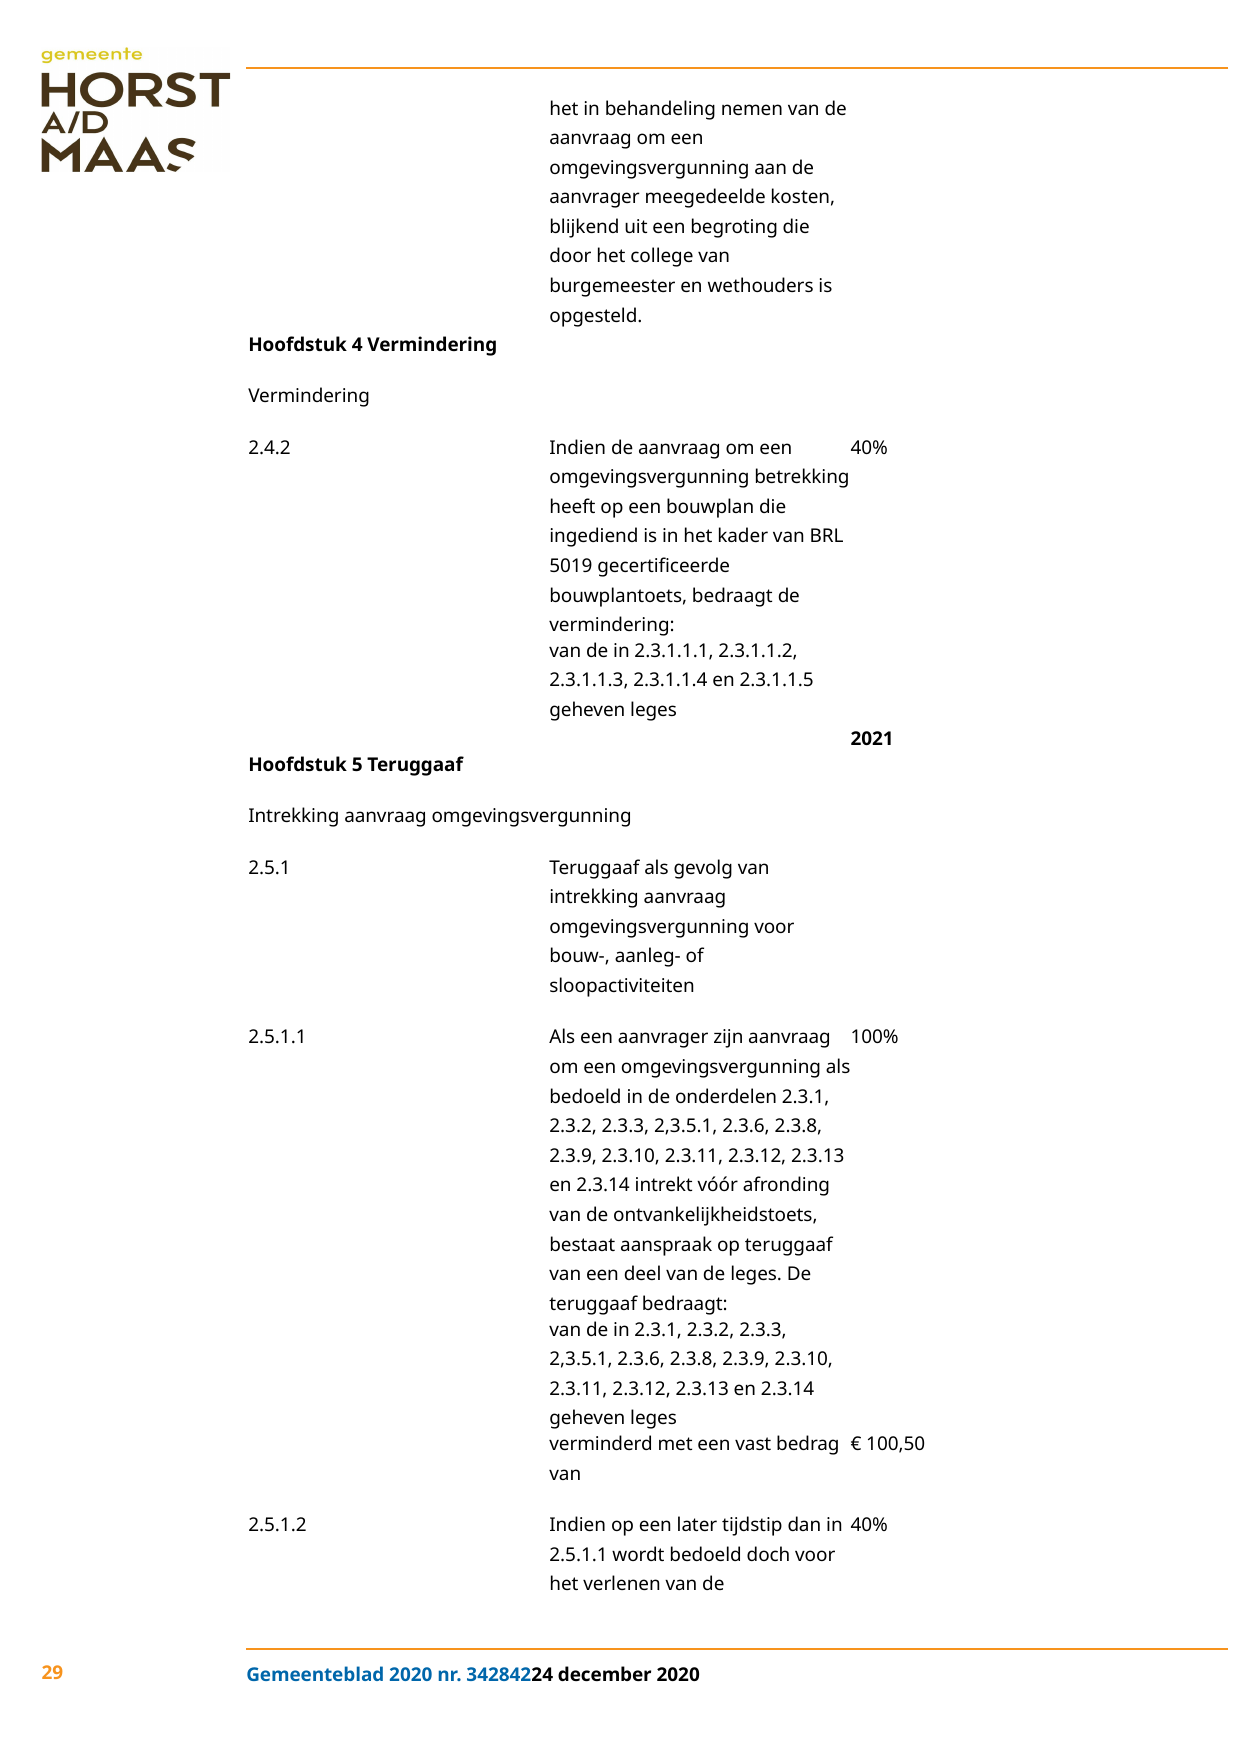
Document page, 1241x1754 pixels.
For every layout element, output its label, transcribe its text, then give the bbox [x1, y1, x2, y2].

table_cell [248, 95, 549, 328]
table_cell [549, 408, 850, 434]
table_cell [850, 777, 1152, 802]
table_cell [248, 998, 549, 1024]
table_cell € 100,50 [850, 1430, 1152, 1486]
table_header [850, 331, 1152, 357]
table_cell 2.5.1 [248, 854, 549, 998]
table_cell [248, 1486, 549, 1511]
table_cell 2.4.2 [248, 434, 549, 637]
table_cell [248, 637, 549, 722]
table_cell Indien de aanvraag om een omgevingsvergunning betrekking heeft op een bouwplan die ingediend is in het kader van BRL 5019 gecertificeerde bouwplantoets, bedraagt de vermindering: [549, 434, 850, 637]
table_cell [549, 998, 850, 1024]
table_cell Teruggaaf als gevolg van intrekking aanvraag omgevingsvergunning voor bouw-, aanleg- of sloopactiviteiten [549, 854, 850, 998]
table_header [549, 725, 850, 751]
table_cell Indien op een later tijdstip dan in 2.5.1.1 wordt bedoeld doch voor het verlenen van de [549, 1511, 850, 1596]
table_cell Vermindering [248, 383, 850, 408]
table_cell Intrekking aanvraag omgevingsvergunning [248, 803, 850, 828]
table_cell [248, 357, 549, 382]
table_cell [248, 408, 549, 434]
table_cell [248, 1316, 549, 1430]
table_cell van de in 2.3.1, 2.3.2, 2.3.3, 2,3.5.1, 2.3.6, 2.3.8, 2.3.9, 2.3.10, 2.3.11, 2.3.12, 2.3.13 en 2.3.14 geheven leges [549, 1316, 850, 1430]
table_cell 2.5.1.1 [248, 1024, 549, 1316]
table_cell [850, 383, 1152, 408]
table_cell [248, 828, 549, 854]
table_cell van de in 2.3.1.1.1, 2.3.1.1.2, 2.3.1.1.3, 2.3.1.1.4 en 2.3.1.1.5 geheven leges [549, 637, 850, 722]
table_cell [248, 1430, 549, 1486]
table_cell [549, 777, 850, 802]
table_cell het in behandeling nemen van de aanvraag om een omgevingsvergunning aan de aanvrager meegedeelde kosten, blijkend uit een begroting die door het college van burgemeester en wethouders is opgesteld. [549, 95, 850, 328]
table_cell [850, 751, 1152, 777]
table_cell [850, 357, 1152, 382]
table_cell [850, 95, 1152, 328]
table_cell 40% [850, 434, 1152, 637]
table_header [248, 725, 549, 751]
table_cell [850, 854, 1152, 998]
table_cell 40% [850, 1511, 1152, 1596]
table_header 2021 [850, 725, 1152, 751]
table_cell [850, 408, 1152, 434]
table_cell [549, 357, 850, 382]
table_cell [850, 828, 1152, 854]
table_cell [850, 998, 1152, 1024]
table_cell [549, 828, 850, 854]
picture [41, 47, 231, 172]
table_cell 2.5.1.2 [248, 1511, 549, 1596]
table_cell [549, 1486, 850, 1511]
table_cell [850, 803, 1152, 828]
table_cell Hoofdstuk 5 Teruggaaf [248, 751, 850, 777]
table_cell verminderd met een vast bedrag van [549, 1430, 850, 1486]
table_cell [248, 777, 549, 802]
table_cell [850, 637, 1152, 722]
table_cell 100% [850, 1024, 1152, 1316]
table_cell [850, 1486, 1152, 1511]
table_cell [850, 1316, 1152, 1430]
table_cell Als een aanvrager zijn aanvraag om een omgevingsvergunning als bedoeld in de onderdelen 2.3.1, 2.3.2, 2.3.3, 2,3.5.1, 2.3.6, 2.3.8, 2.3.9, 2.3.10, 2.3.11, 2.3.12, 2.3.13 en 2.3.14 intrekt vóór afronding van de ontvankelijkheidstoets, bestaat aanspraak op teruggaaf van een deel van de leges. De teruggaaf bedraagt: [549, 1024, 850, 1316]
table_header Hoofdstuk 4 Vermindering [248, 331, 850, 357]
